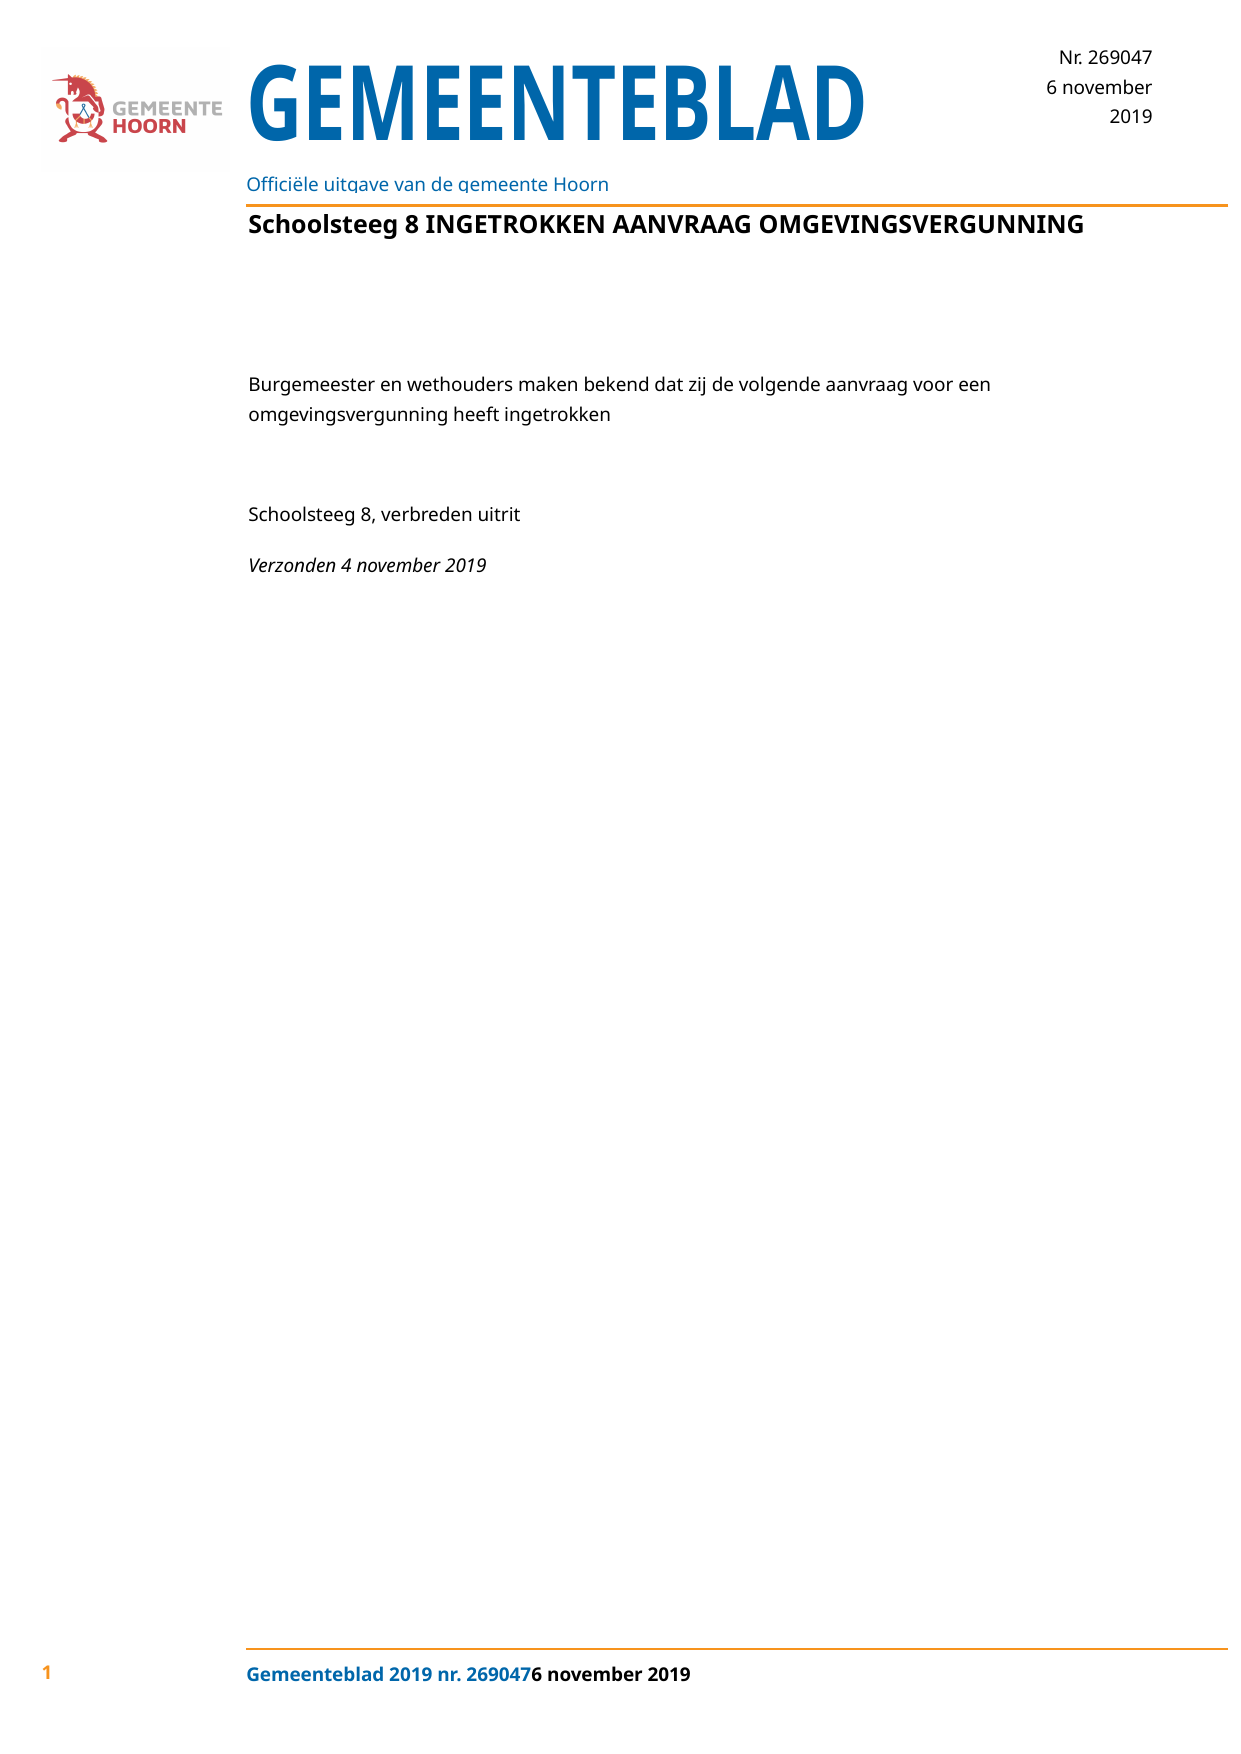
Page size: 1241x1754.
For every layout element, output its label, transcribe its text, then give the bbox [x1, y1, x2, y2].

picture [41, 47, 231, 172]
text Verzonden 4 november 2019 [248, 552, 1152, 578]
text Schoolsteeg 8 INGETROKKEN AANVRAAG OMGEVINGSVERGUNNING [248, 207, 1152, 241]
text Burgemeester en wethouders maken bekend dat zij de volgende aanvraag voor een omgevingsvergunning heeft ingetrokken [248, 371, 1152, 426]
text Schoolsteeg 8, verbreden uitrit [248, 502, 1152, 527]
